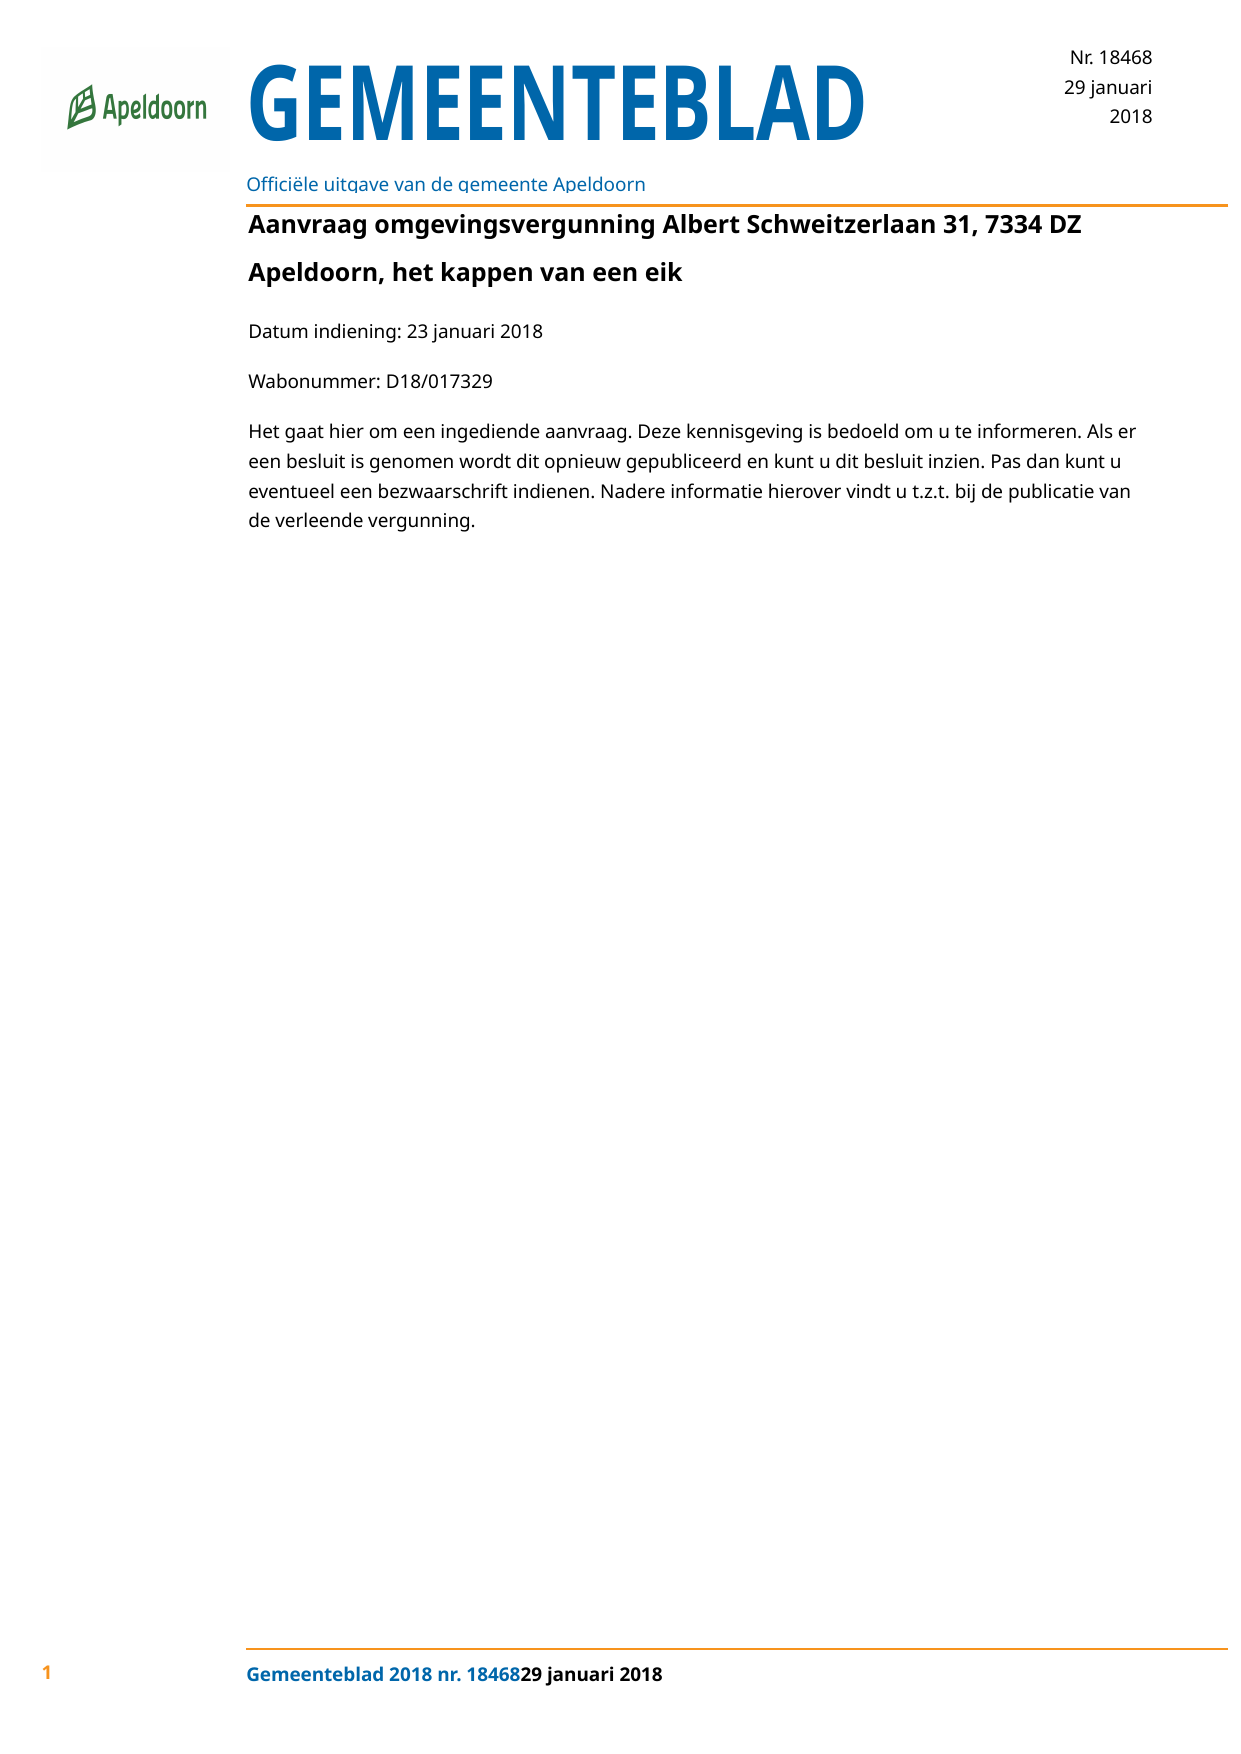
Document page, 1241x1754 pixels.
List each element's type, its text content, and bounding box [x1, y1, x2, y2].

text Datum indiening: 23 januari 2018 [248, 318, 1152, 344]
text Aanvraag omgevingsvergunning Albert Schweitzerlaan 31, 7334 DZ Apeldoorn, het kappen van een eik [248, 207, 1152, 288]
text Het gaat hier om een ingediende aanvraag. Deze kennisgeving is bedoeld om u te informeren. Als er een besluit is genomen wordt dit opnieuw gepubliceerd en kunt u dit besluit inzien. Pas dan kunt u eventueel een bezwaarschrift indienen. Nadere informatie hierover vindt u t.z.t. bij de publicatie van de verleende vergunning. [248, 419, 1152, 533]
picture [41, 47, 231, 172]
text Wabonummer: D18/017329 [248, 368, 1152, 394]
